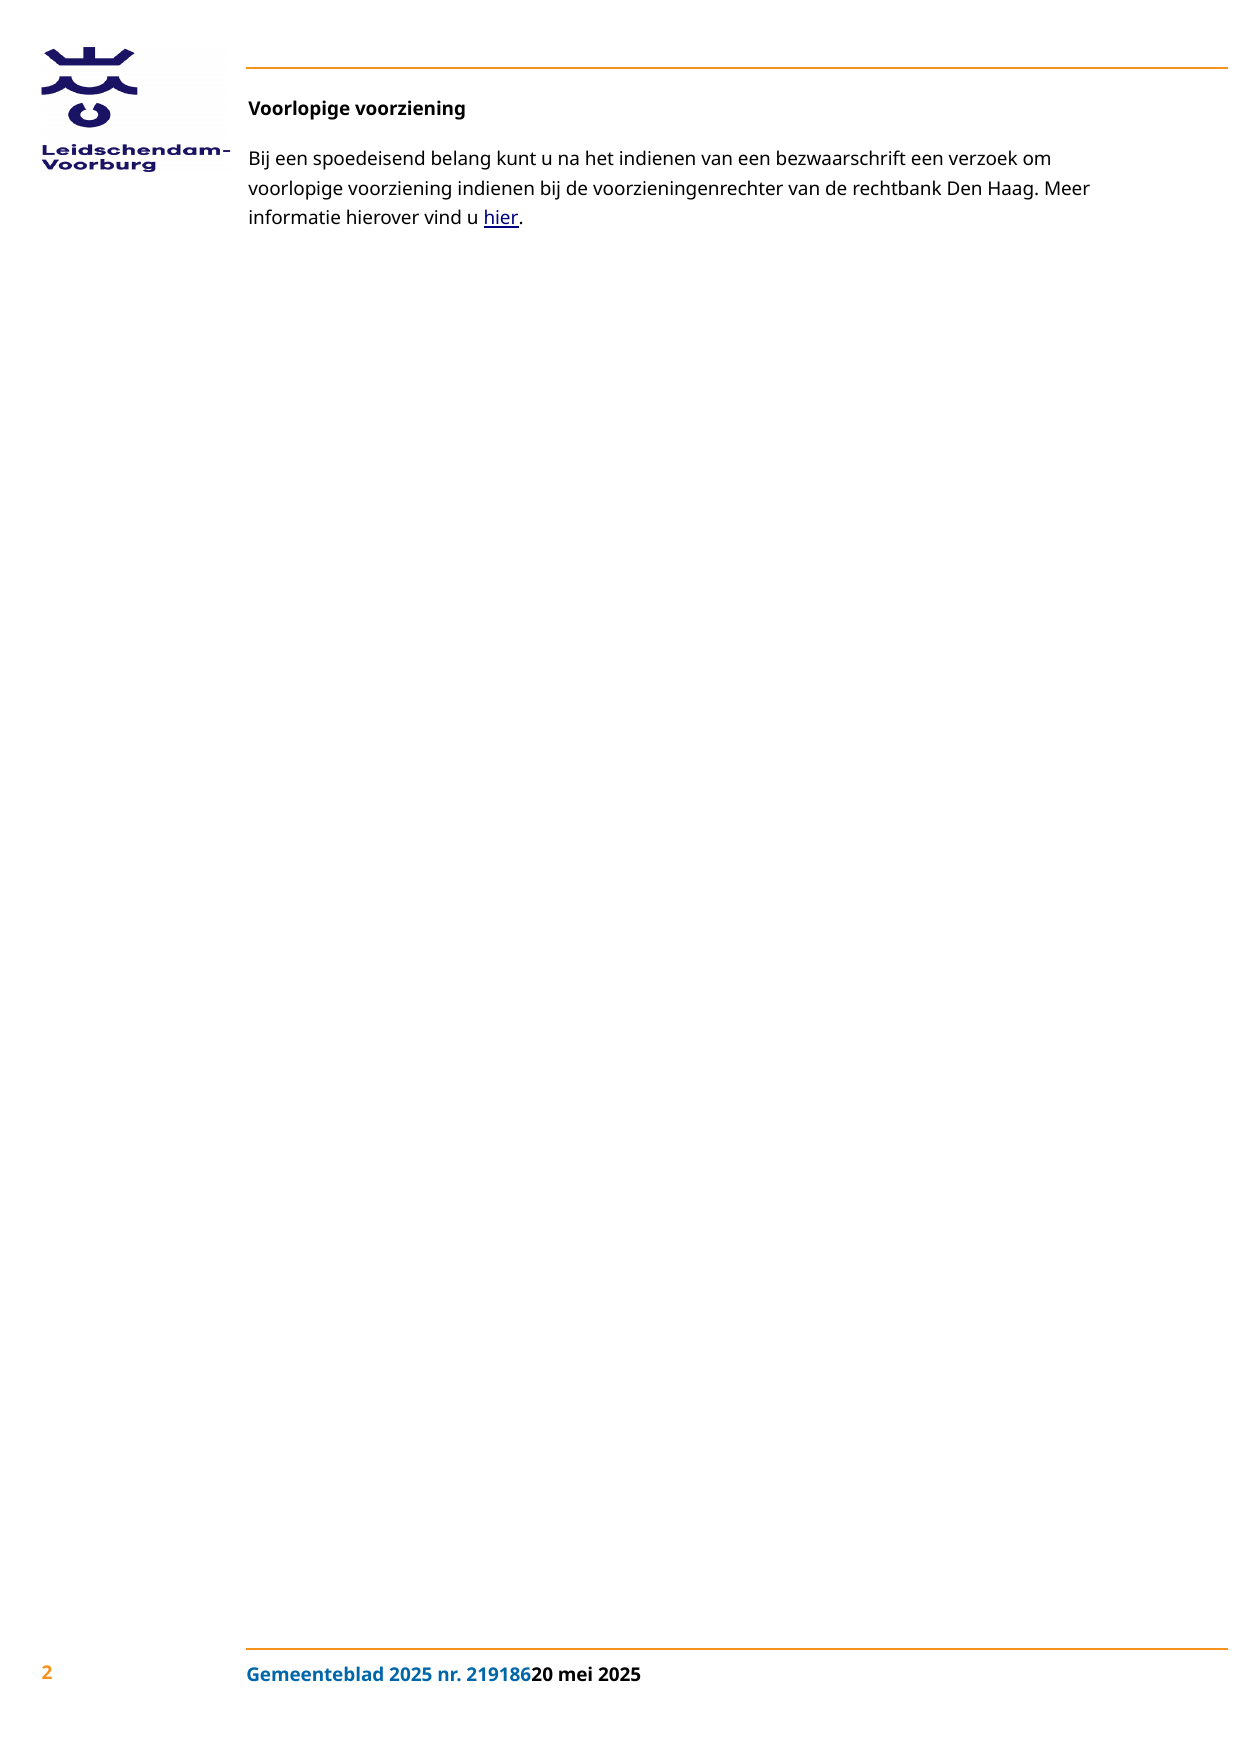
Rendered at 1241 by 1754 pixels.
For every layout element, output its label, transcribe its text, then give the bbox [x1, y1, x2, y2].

picture [41, 47, 231, 172]
text Voorlopige voorziening [248, 95, 1152, 121]
text Bij een spoedeisend belang kunt u na het indienen van een bezwaarschrift een verzoek om voorlopige voorziening indienen bij de voorzieningenrechter van de rechtbank Den Haag. Meer informatie hierover vind u hier. [248, 145, 1152, 230]
